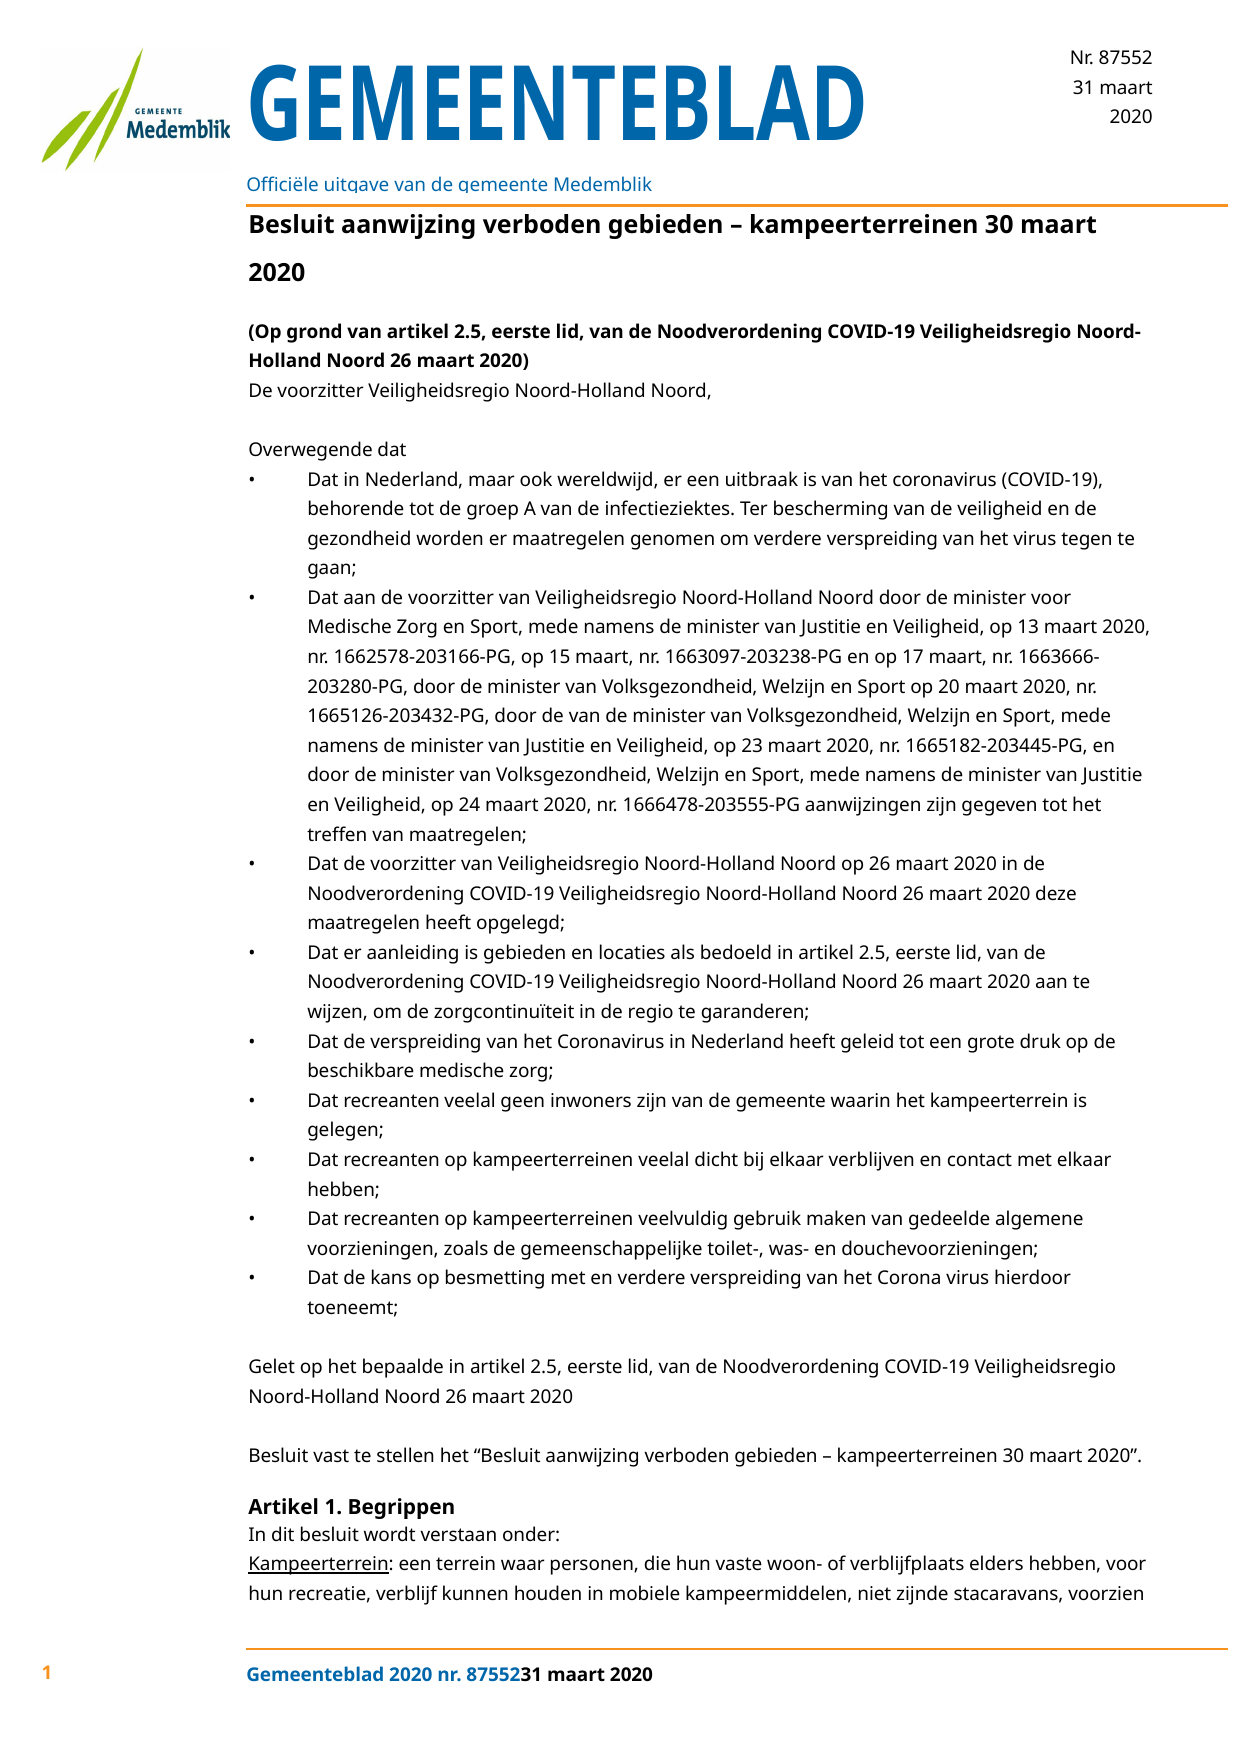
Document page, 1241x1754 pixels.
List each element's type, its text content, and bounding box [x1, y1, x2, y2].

list Dat recreanten op kampeerterreinen veelal dicht bij elkaar verblijven en contact met elkaar hebben; [248, 1146, 1152, 1202]
list Dat aan de voorzitter van Veiligheidsregio Noord-Holland Noord door de minister voor Medische Zorg en Sport, mede namens de minister van Justitie en Veiligheid, op 13 maart 2020, nr. 1662578-203166-PG, op 15 maart, nr. 1663097-203238-PG en op 17 maart, nr. 1663666-203280-PG, door de minister van Volksgezondheid, Welzijn en Sport op 20 maart 2020, nr. 1665126-203432-PG, door de van de minister van Volksgezondheid, Welzijn en Sport, mede namens de minister van Justitie en Veiligheid, op 23 maart 2020, nr. 1665182-203445-PG, en door de minister van Volksgezondheid, Welzijn en Sport, mede namens de minister van Justitie en Veiligheid, op 24 maart 2020, nr. 1666478-203555-PG aanwijzingen zijn gegeven tot het treffen van maatregelen; [248, 584, 1152, 847]
text In dit besluit wordt verstaan onder: [248, 1521, 1152, 1547]
text Artikel 1. Begrippen [248, 1492, 1152, 1521]
text Besluit vast te stellen het “Besluit aanwijzing verboden gebieden – kampeerterreinen 30 maart 2020”. [248, 1442, 1152, 1468]
list Dat recreanten op kampeerterreinen veelvuldig gebruik maken van gedeelde algemene voorzieningen, zoals de gemeenschappelijke toilet-, was- en douchevoorzieningen; [248, 1205, 1152, 1261]
text (Op grond van artikel 2.5, eerste lid, van de Noodverordening COVID-19 Veiligheidsregio Noord-Holland Noord 26 maart 2020) [248, 318, 1152, 373]
text Besluit aanwijzing verboden gebieden – kampeerterreinen 30 maart 2020 [248, 207, 1152, 288]
text Kampeerterrein: een terrein waar personen, die hun vaste woon- of verblijfplaats elders hebben, voor hun recreatie, verblijf kunnen houden in mobiele kampeermiddelen, niet zijnde stacaravans, voorzien [248, 1551, 1152, 1606]
picture [41, 47, 231, 172]
list Dat er aanleiding is gebieden en locaties als bedoeld in artikel 2.5, eerste lid, van de Noodverordening COVID-19 Veiligheidsregio Noord-Holland Noord 26 maart 2020 aan te wijzen, om de zorgcontinuïteit in de regio te garanderen; [248, 939, 1152, 1024]
list Dat de voorzitter van Veiligheidsregio Noord-Holland Noord op 26 maart 2020 in de Noodverordening COVID-19 Veiligheidsregio Noord-Holland Noord 26 maart 2020 deze maatregelen heeft opgelegd; [248, 850, 1152, 935]
list Dat in Nederland, maar ook wereldwijd, er een uitbraak is van het coronavirus (COVID-19), behorende tot de groep A van de infectieziektes. Ter bescherming van de veiligheid en de gezondheid worden er maatregelen genomen om verdere verspreiding van het virus tegen te gaan; [248, 466, 1152, 580]
list Dat de verspreiding van het Coronavirus in Nederland heeft geleid tot een grote druk op de beschikbare medische zorg; [248, 1028, 1152, 1083]
text Overwegende dat [248, 436, 1152, 462]
list Dat de kans op besmetting met en verdere verspreiding van het Corona virus hierdoor toeneemt; [248, 1264, 1152, 1320]
text Gelet op het bepaalde in artikel 2.5, eerste lid, van de Noodverordening COVID-19 Veiligheidsregio Noord-Holland Noord 26 maart 2020 [248, 1353, 1152, 1409]
text De voorzitter Veiligheidsregio Noord-Holland Noord, [248, 377, 1152, 403]
list Dat recreanten veelal geen inwoners zijn van de gemeente waarin het kampeerterrein is gelegen; [248, 1087, 1152, 1142]
